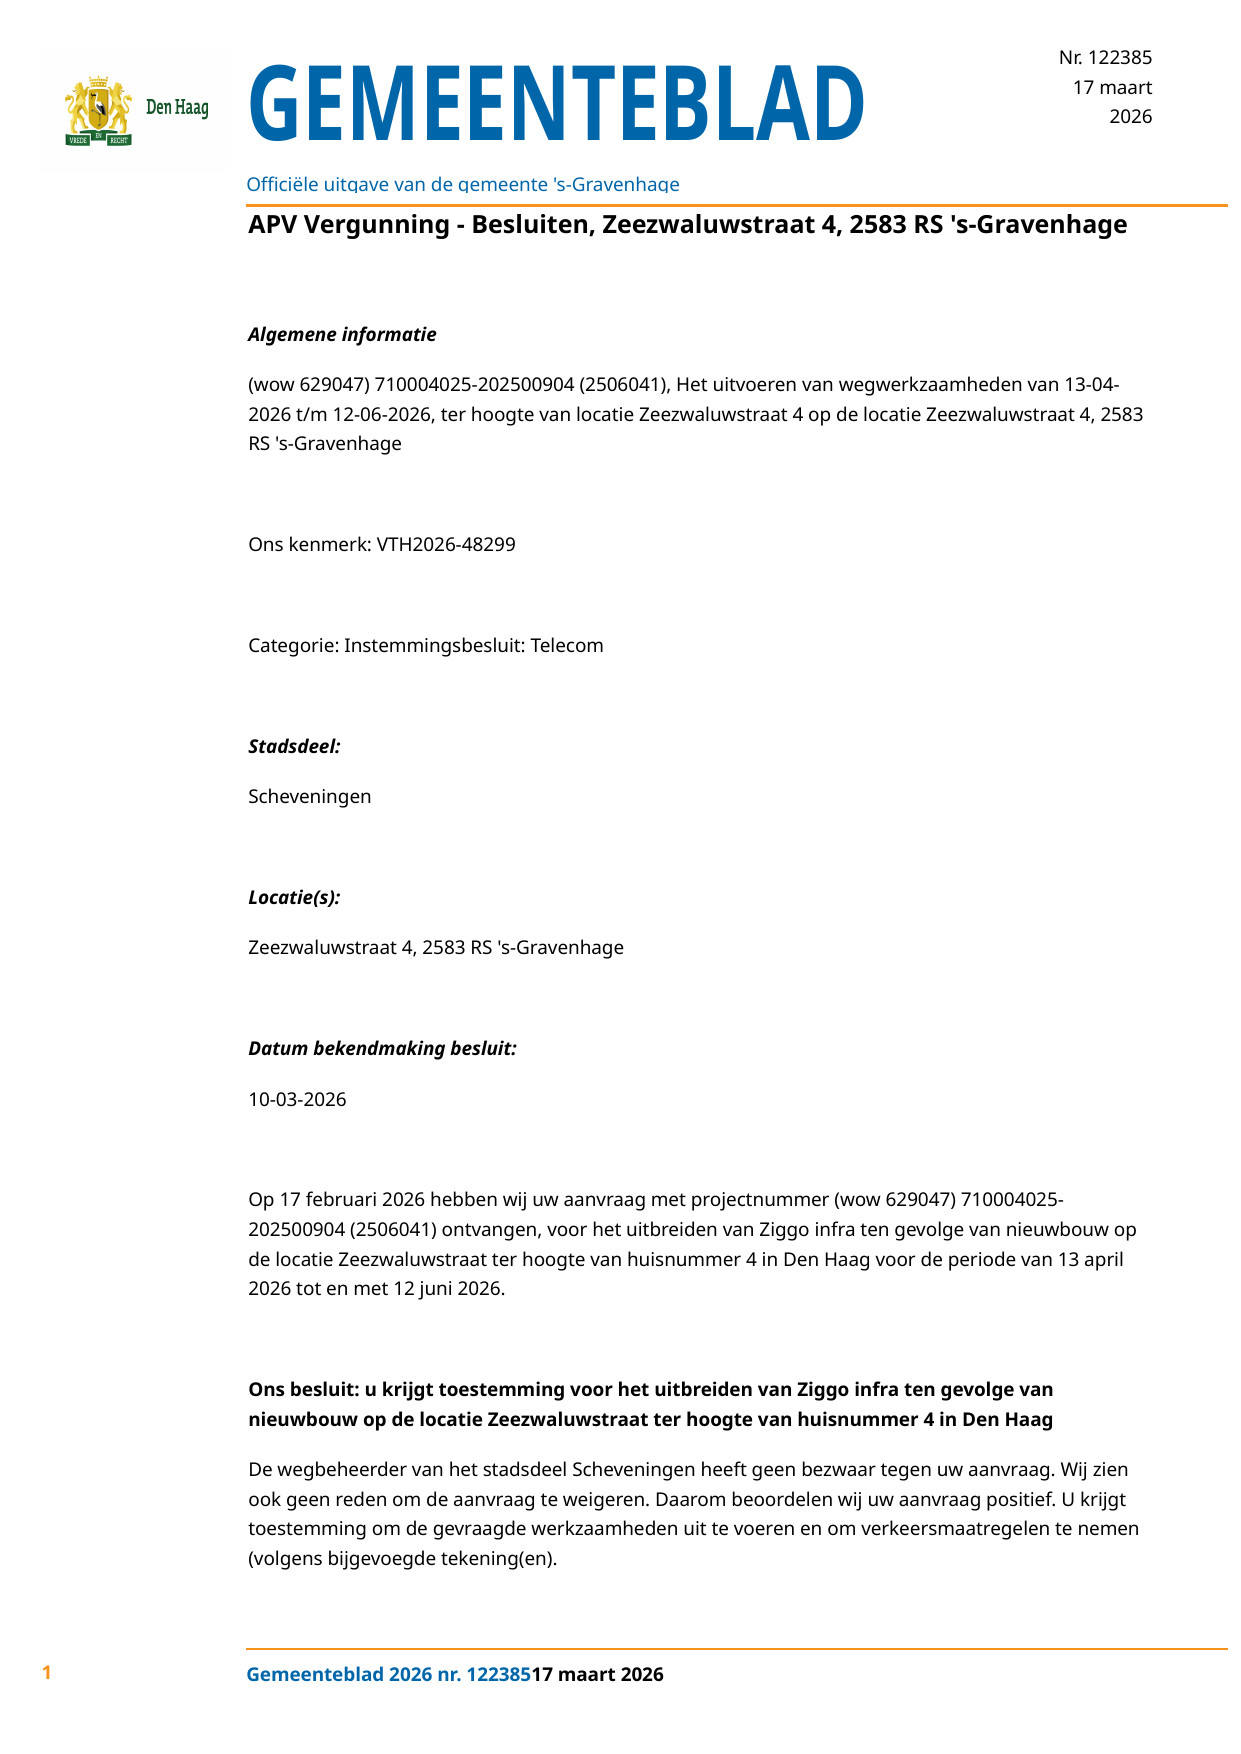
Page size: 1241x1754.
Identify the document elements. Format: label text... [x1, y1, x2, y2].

text Ons besluit: u krijgt toestemming voor het uitbreiden van Ziggo infra ten gevolge van nieuwbouw op de locatie Zeezwaluwstraat ter hoogte van huisnummer 4 in Den Haag [248, 1376, 1152, 1431]
text Locatie(s): [248, 884, 1152, 910]
text Categorie: Instemmingsbesluit: Telecom [248, 632, 1152, 658]
text Stadsdeel: [248, 733, 1152, 758]
text Algemene informatie [248, 321, 1152, 346]
text Scheveningen [248, 783, 1152, 809]
picture [41, 47, 231, 172]
text Op 17 februari 2026 hebben wij uw aanvraag met projectnummer (wow 629047) 710004025-202500904 (2506041) ontvangen, voor het uitbreiden van Ziggo infra ten gevolge van nieuwbouw op de locatie Zeezwaluwstraat ter hoogte van huisnummer 4 in Den Haag voor de periode van 13 april 2026 tot en met 12 juni 2026. [248, 1187, 1152, 1301]
text Datum bekendmaking besluit: [248, 1035, 1152, 1061]
text Zeezwaluwstraat 4, 2583 RS 's-Gravenhage [248, 934, 1152, 960]
text (wow 629047) 710004025-202500904 (2506041), Het uitvoeren van wegwerkzaamheden van 13-04-2026 t/m 12-06-2026, ter hoogte van locatie Zeezwaluwstraat 4 op de locatie Zeezwaluwstraat 4, 2583 RS 's-Gravenhage [248, 371, 1152, 456]
text De wegbeheerder van het stadsdeel Scheveningen heeft geen bezwaar tegen uw aanvraag. Wij zien ook geen reden om de aanvraag te weigeren. Daarom beoordelen wij uw aanvraag positief. U krijgt toestemming om de gevraagde werkzaamheden uit te voeren en om verkeersmaatregelen te nemen (volgens bijgevoegde tekening(en). [248, 1456, 1152, 1571]
text 10-03-2026 [248, 1086, 1152, 1111]
text APV Vergunning - Besluiten, Zeezwaluwstraat 4, 2583 RS 's-Gravenhage [248, 207, 1152, 241]
text Ons kenmerk: VTH2026-48299 [248, 531, 1152, 557]
